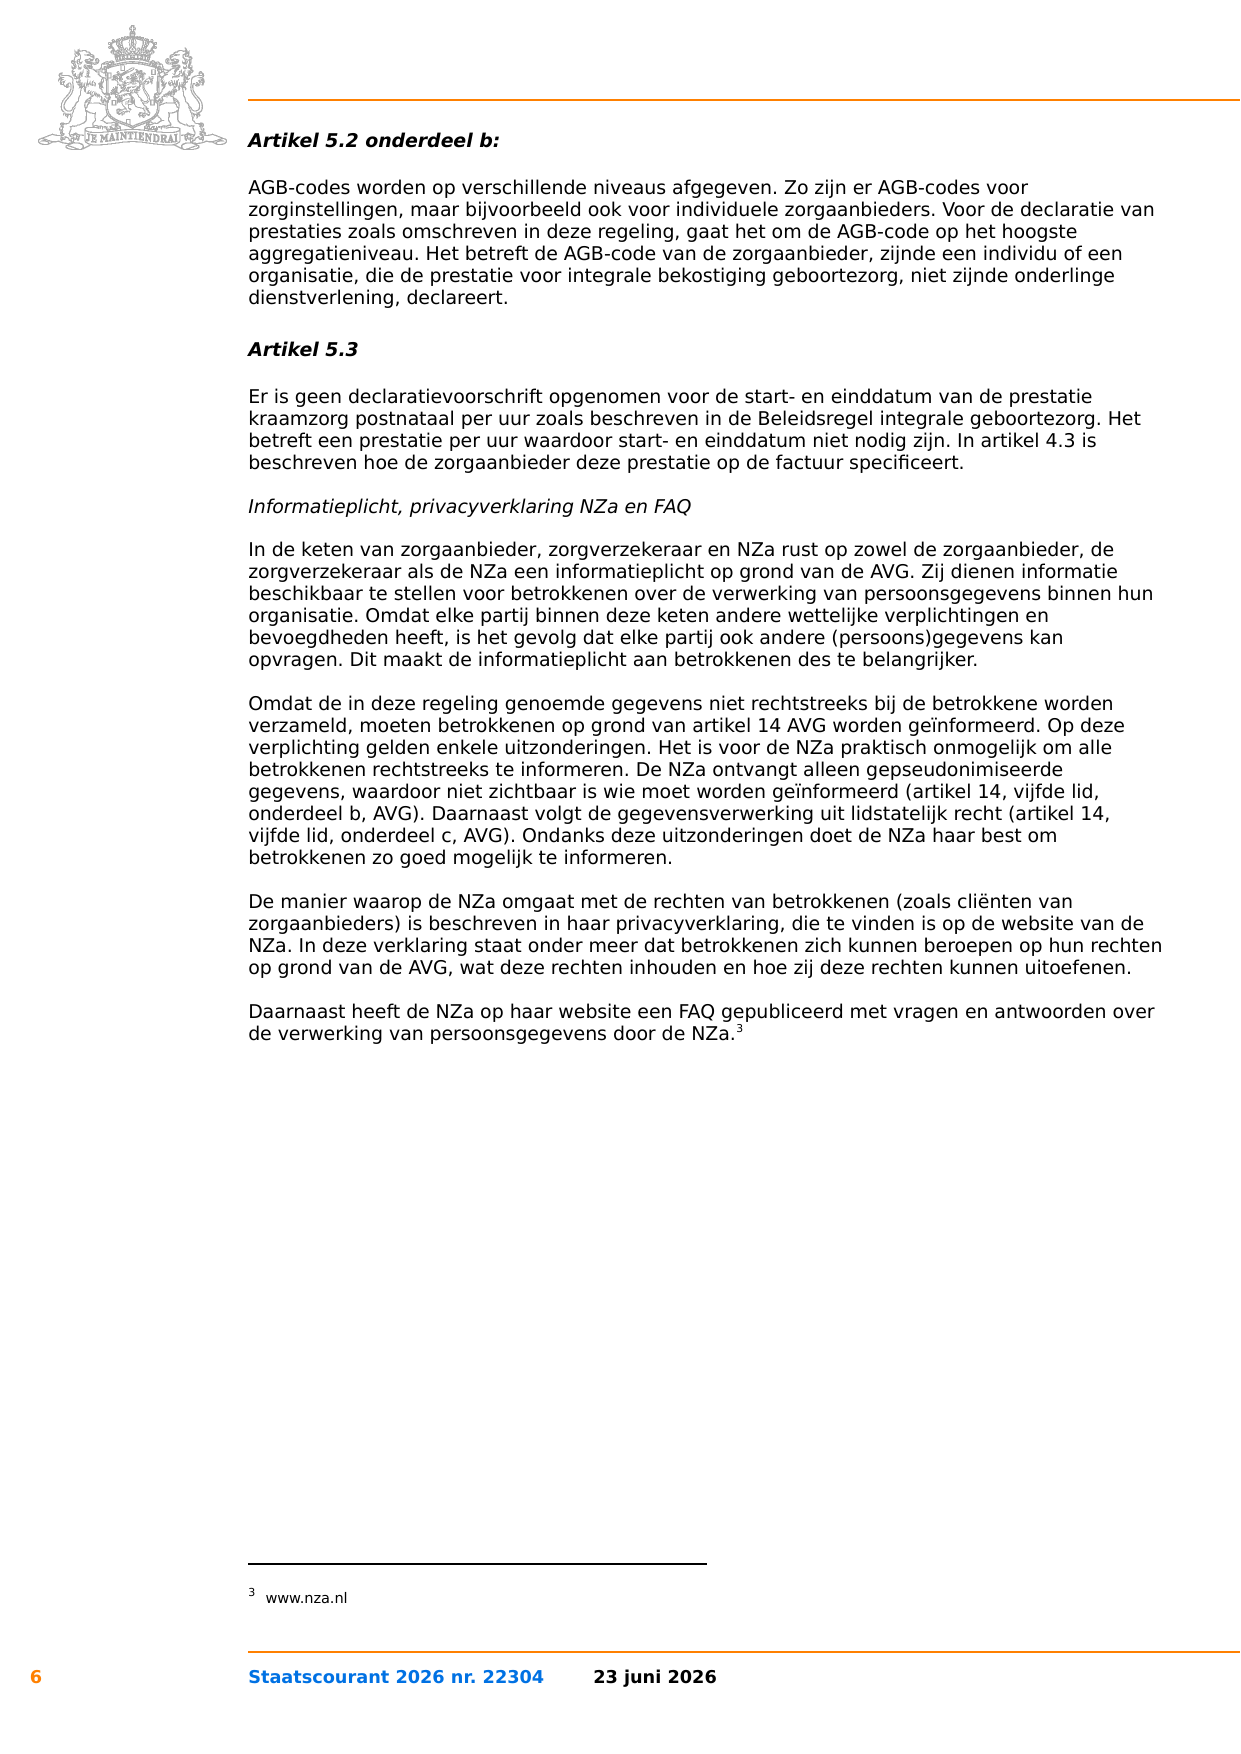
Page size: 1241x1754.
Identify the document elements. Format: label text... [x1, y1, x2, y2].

text In de keten van zorgaanbieder, zorgverzekeraar en NZa rust op zowel de zorgaanbieder, de zorgverzekeraar als de NZa een informatieplicht op grond van de AVG. Zij dienen informatie beschikbaar te stellen voor betrokkenen over de verwerking van persoonsgegevens binnen hun organisatie. Omdat elke partij binnen deze keten andere wettelijke verplichtingen en bevoegdheden heeft, is het gevolg dat elke partij ook andere (persoons)gegevens kan opvragen. Dit maakt de informatieplicht aan betrokkenen des te belangrijker. [248, 539, 1163, 671]
subtitle Informatieplicht, privacyverklaring NZa en FAQ [248, 496, 1163, 517]
text Daarnaast heeft de NZa op haar website een FAQ gepubliceerd met vragen en antwoorden over de verwerking van persoonsgegevens door de NZa. [248, 1001, 1163, 1044]
picture [38, 25, 227, 150]
text Er is geen declaratievoorschrift opgenomen voor de start- en einddatum van de prestatie kraamzorg postnataal per uur zoals beschreven in de Beleidsregel integrale geboortezorg. Het betreft een prestatie per uur waardoor start- en einddatum niet nodig zijn. In artikel 4.3 is beschreven hoe de zorgaanbieder deze prestatie op de factuur specificeert. [248, 386, 1163, 474]
subtitle Artikel 5.3 [248, 339, 1163, 361]
text Omdat de in deze regeling genoemde gegevens niet rechtstreeks bij de betrokkene worden verzameld, moeten betrokkenen op grond van artikel 14 AVG worden geïnformeerd. Op deze verplichting gelden enkele uitzonderingen. Het is voor de NZa praktisch onmogelijk om alle betrokkenen rechtstreeks te informeren. De NZa ontvangt alleen gepseudonimiseerde gegevens, waardoor niet zichtbaar is wie moet worden geïnformeerd (artikel 14, vijfde lid, onderdeel b, AVG). Daarnaast volgt de gegevensverwerking uit lidstatelijk recht (artikel 14, vijfde lid, onderdeel c, AVG). Ondanks deze uitzonderingen doet de NZa haar best om betrokkenen zo goed mogelijk te informeren. [248, 693, 1163, 869]
text www.nza.nl [248, 1586, 1163, 1608]
subtitle Artikel 5.2 onderdeel b: [248, 130, 1163, 152]
text AGB-codes worden op verschillende niveaus afgegeven. Zo zijn er AGB-codes voor zorginstellingen, maar bijvoorbeeld ook voor individuele zorgaanbieders. Voor de declaratie van prestaties zoals omschreven in deze regeling, gaat het om de AGB-code op het hoogste aggregatieniveau. Het betreft de AGB-code van de zorgaanbieder, zijnde een individu of een organisatie, die de prestatie voor integrale bekostiging geboortezorg, niet zijnde onderlinge dienstverlening, declareert. [248, 177, 1163, 309]
text De manier waarop de NZa omgaat met de rechten van betrokkenen (zoals cliënten van zorgaanbieders) is beschreven in haar privacyverklaring, die te vinden is op de website van de NZa. In deze verklaring staat onder meer dat betrokkenen zich kunnen beroepen op hun rechten op grond van de AVG, wat deze rechten inhouden en hoe zij deze rechten kunnen uitoefenen. [248, 891, 1163, 979]
